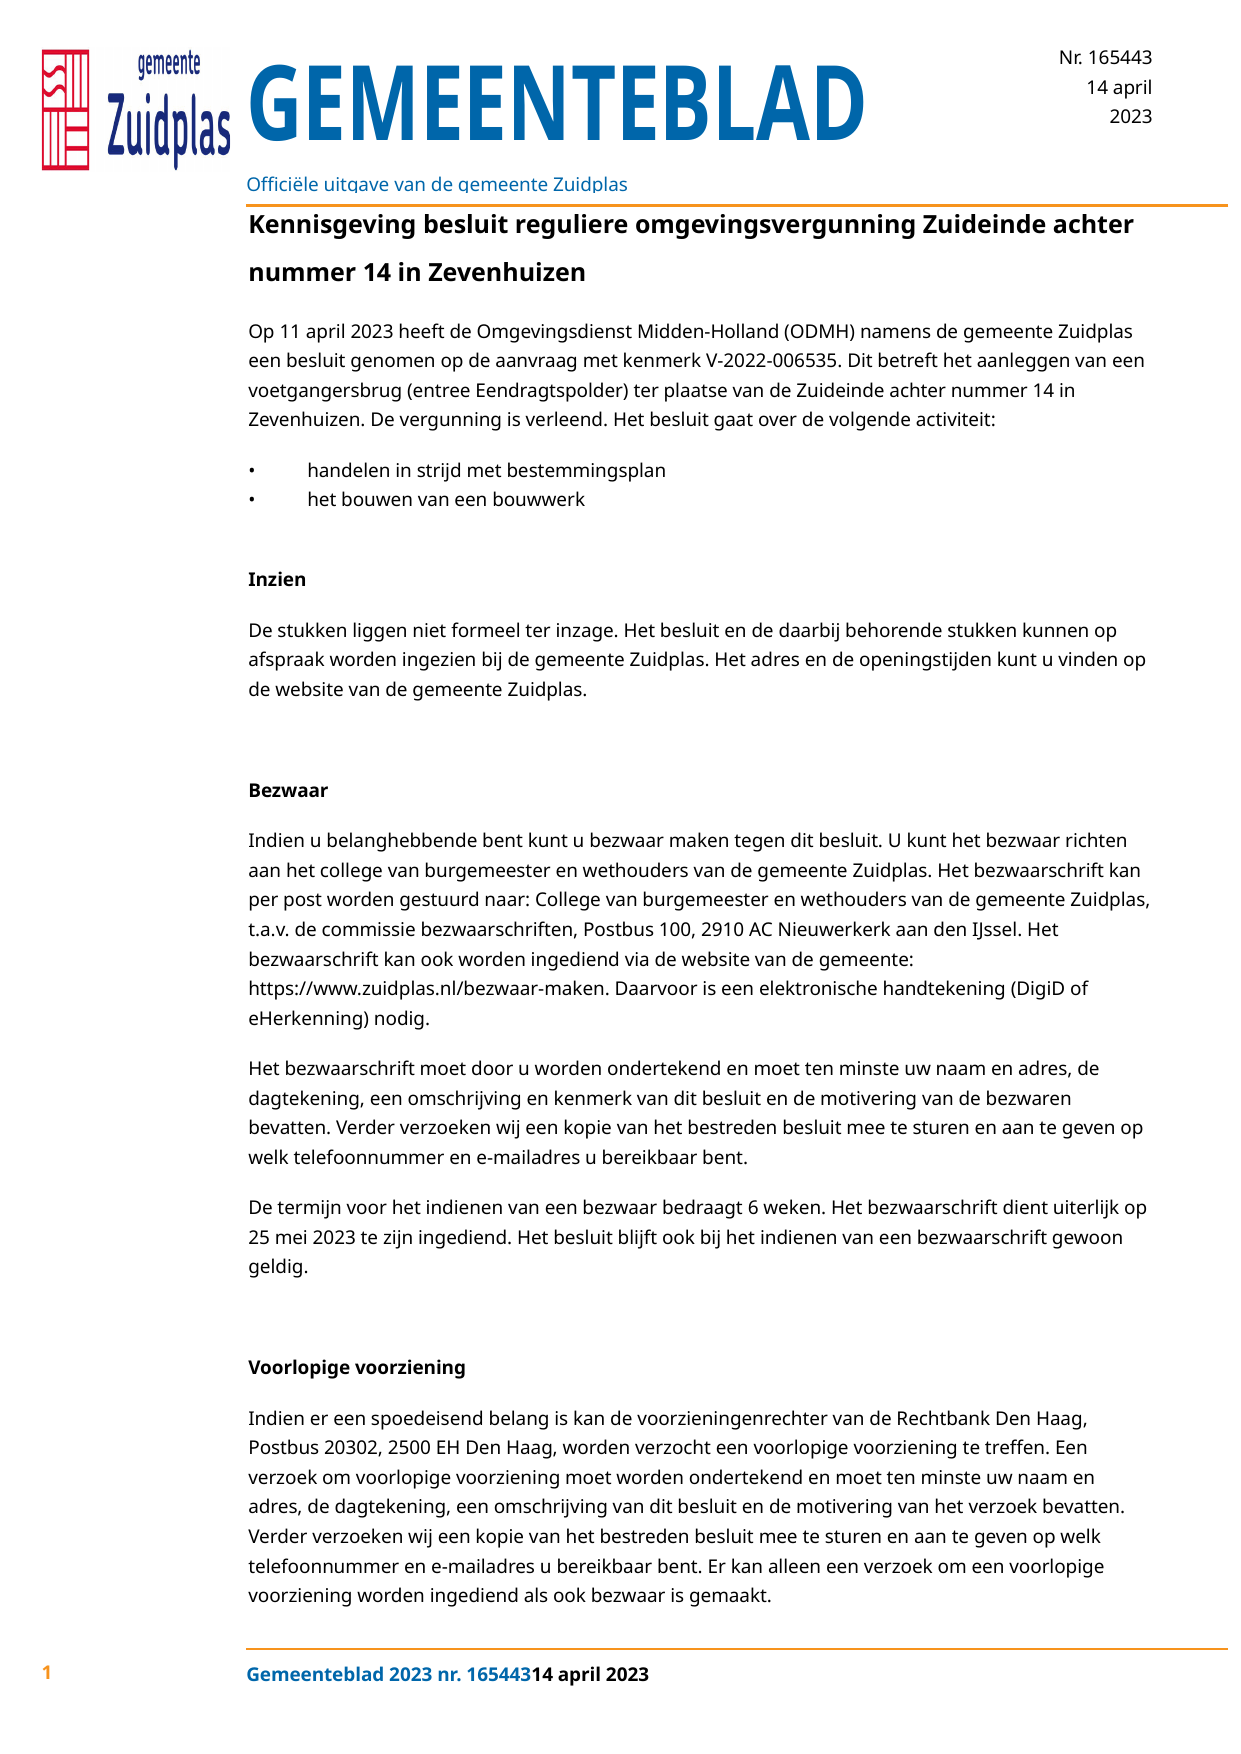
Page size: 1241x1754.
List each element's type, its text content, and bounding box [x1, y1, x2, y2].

text De stukken liggen niet formeel ter inzage. Het besluit en de daarbij behorende stukken kunnen op afspraak worden ingezien bij de gemeente Zuidplas. Het adres en de openingstijden kunt u vinden op de website van de gemeente Zuidplas. [248, 617, 1152, 702]
text Op 11 april 2023 heeft de Omgevingsdienst Midden-Holland (ODMH) namens de gemeente Zuidplas een besluit genomen op de aanvraag met kenmerk V-2022-006535. Dit betreft het aanleggen van een voetgangersbrug (entree Eendragtspolder) ter plaatse van de Zuideinde achter nummer 14 in Zevenhuizen. De vergunning is verleend. Het besluit gaat over de volgende activiteit: [248, 318, 1152, 432]
picture [41, 47, 231, 172]
list het bouwen van een bouwwerk [248, 487, 1152, 512]
text De termijn voor het indienen van een bezwaar bedraagt 6 weken. Het bezwaarschrift dient uiterlijk op 25 mei 2023 te zijn ingediend. Het besluit blijft ook bij het indienen van een bezwaarschrift gewoon geldig. [248, 1194, 1152, 1279]
text Inzien [248, 567, 1152, 592]
text Het bezwaarschrift moet door u worden ondertekend en moet ten minste uw naam en adres, de dagtekening, een omschrijving en kenmerk van dit besluit en de motivering van de bezwaren bevatten. Verder verzoeken wij een kopie van het bestreden besluit mee te sturen en aan te geven op welk telefoonnummer en e-mailadres u bereikbaar bent. [248, 1055, 1152, 1170]
list handelen in strijd met bestemmingsplan [248, 457, 1152, 483]
text Voorlopige voorziening [248, 1354, 1152, 1380]
text Kennisgeving besluit reguliere omgevingsvergunning Zuideinde achter nummer 14 in Zevenhuizen [248, 207, 1152, 288]
text Indien u belanghebbende bent kunt u bezwaar maken tegen dit besluit. U kunt het bezwaar richten aan het college van burgemeester en wethouders van de gemeente Zuidplas. Het bezwaarschrift kan per post worden gestuurd naar: College van burgemeester en wethouders van de gemeente Zuidplas, t.a.v. de commissie bezwaarschriften, Postbus 100, 2910 AC Nieuwerkerk aan den IJssel. Het bezwaarschrift kan ook worden ingediend via de website van de gemeente: https://www.zuidplas.nl/bezwaar-maken. Daarvoor is een elektronische handtekening (DigiD of eHerkenning) nodig. [248, 827, 1152, 1031]
text Bezwaar [248, 777, 1152, 803]
text Indien er een spoedeisend belang is kan de voorzieningenrechter van de Rechtbank Den Haag, Postbus 20302, 2500 EH Den Haag, worden verzocht een voorlopige voorziening te treffen. Een verzoek om voorlopige voorziening moet worden ondertekend en moet ten minste uw naam en adres, de dagtekening, een omschrijving van dit besluit en de motivering van het verzoek bevatten. Verder verzoeken wij een kopie van het bestreden besluit mee te sturen en aan te geven op welk telefoonnummer en e-mailadres u bereikbaar bent. Er kan alleen een verzoek om een voorlopige voorziening worden ingediend als ook bezwaar is gemaakt. [248, 1405, 1152, 1608]
